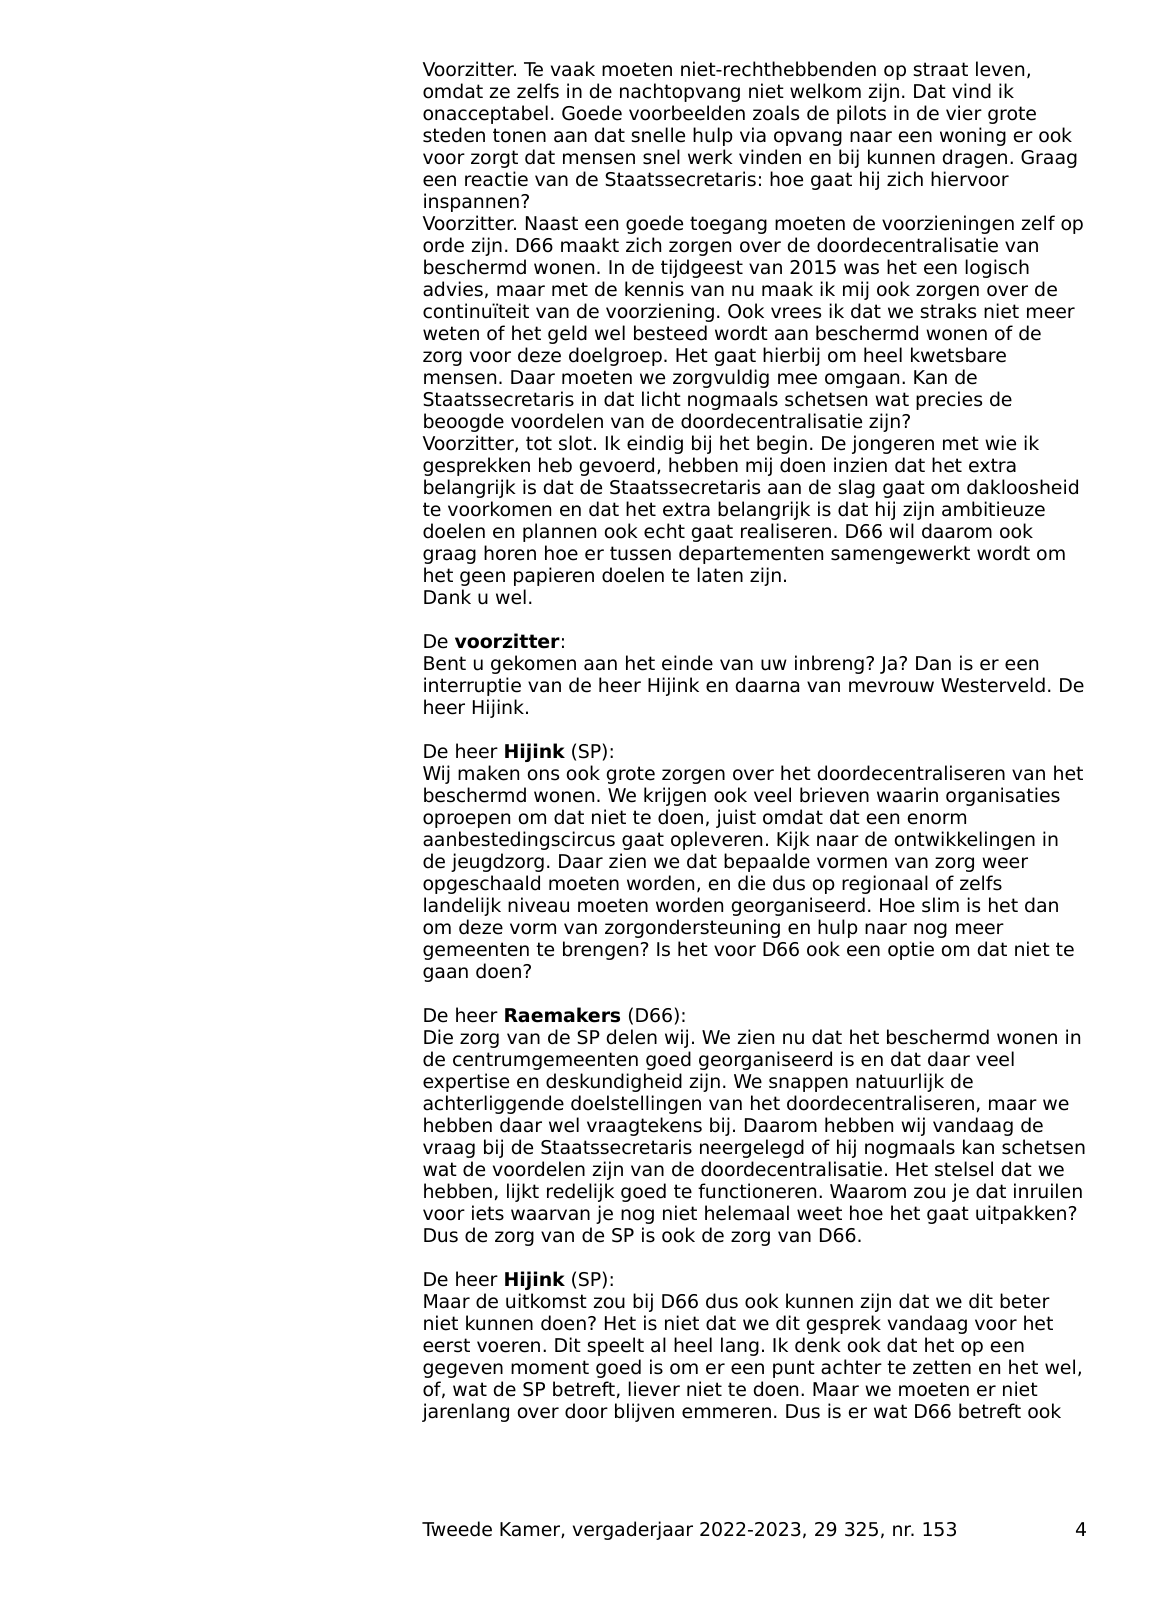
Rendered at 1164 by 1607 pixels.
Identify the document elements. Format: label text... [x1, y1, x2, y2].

text De voorzitter: [422, 631, 1087, 653]
text Bent u gekomen aan het einde van uw inbreng? Ja? Dan is er een interruptie van de heer Hijink en daarna van mevrouw Westerveld. De heer Hijink. [422, 653, 1087, 719]
text Die zorg van de SP delen wij. We zien nu dat het beschermd wonen in de centrumgemeenten goed georganiseerd is en dat daar veel expertise en deskundigheid zijn. We snappen natuurlijk de achterliggende doelstellingen van het doordecentraliseren, maar we hebben daar wel vraagtekens bij. Daarom hebben wij vandaag de vraag bij de Staatssecretaris neergelegd of hij nogmaals kan schetsen wat de voordelen zijn van de doordecentralisatie. Het stelsel dat we hebben, lijkt redelijk goed te functioneren. Waarom zou je dat inruilen voor iets waarvan je nog niet helemaal weet hoe het gaat uitpakken? Dus de zorg van de SP is ook de zorg van D66. [422, 1027, 1087, 1247]
text Wij maken ons ook grote zorgen over het doordecentraliseren van het beschermd wonen. We krijgen ook veel brieven waarin organisaties oproepen om dat niet te doen, juist omdat dat een enorm aanbestedingscircus gaat opleveren. Kijk naar de ontwikkelingen in de jeugdzorg. Daar zien we dat bepaalde vormen van zorg weer opgeschaald moeten worden, en die dus op regionaal of zelfs landelijk niveau moeten worden georganiseerd. Hoe slim is het dan om deze vorm van zorgondersteuning en hulp naar nog meer gemeenten te brengen? Is het voor D66 ook een optie om dat niet te gaan doen? [422, 763, 1087, 983]
text De heer Hijink (SP): [422, 741, 1087, 763]
text De heer Hijink (SP): [422, 1269, 1087, 1291]
text Voorzitter, tot slot. Ik eindig bij het begin. De jongeren met wie ik gesprekken heb gevoerd, hebben mij doen inzien dat het extra belangrijk is dat de Staatssecretaris aan de slag gaat om dakloosheid te voorkomen en dat het extra belangrijk is dat hij zijn ambitieuze doelen en plannen ook echt gaat realiseren. D66 wil daarom ook graag horen hoe er tussen departementen samengewerkt wordt om het geen papieren doelen te laten zijn. [422, 433, 1087, 587]
text Voorzitter. Naast een goede toegang moeten de voorzieningen zelf op orde zijn. D66 maakt zich zorgen over de doordecentralisatie van beschermd wonen. In de tijdgeest van 2015 was het een logisch advies, maar met de kennis van nu maak ik mij ook zorgen over de continuïteit van de voorziening. Ook vrees ik dat we straks niet meer weten of het geld wel besteed wordt aan beschermd wonen of de zorg voor deze doelgroep. Het gaat hierbij om heel kwetsbare mensen. Daar moeten we zorgvuldig mee omgaan. Kan de Staatssecretaris in dat licht nogmaals schetsen wat precies de beoogde voordelen van de doordecentralisatie zijn? [422, 213, 1087, 433]
text Voorzitter. Te vaak moeten niet-rechthebbenden op straat leven, omdat ze zelfs in de nachtopvang niet welkom zijn. Dat vind ik onacceptabel. Goede voorbeelden zoals de pilots in de vier grote steden tonen aan dat snelle hulp via opvang naar een woning er ook voor zorgt dat mensen snel werk vinden en bij kunnen dragen. Graag een reactie van de Staatssecretaris: hoe gaat hij zich hiervoor inspannen? [422, 59, 1087, 213]
text Maar de uitkomst zou bij D66 dus ook kunnen zijn dat we dit beter niet kunnen doen? Het is niet dat we dit gesprek vandaag voor het eerst voeren. Dit speelt al heel lang. Ik denk ook dat het op een gegeven moment goed is om er een punt achter te zetten en het wel, of, wat de SP betreft, liever niet te doen. Maar we moeten er niet jarenlang over door blijven emmeren. Dus is er wat D66 betreft ook [422, 1291, 1087, 1423]
text De heer Raemakers (D66): [422, 1005, 1087, 1027]
text Dank u wel. [422, 587, 1087, 608]
